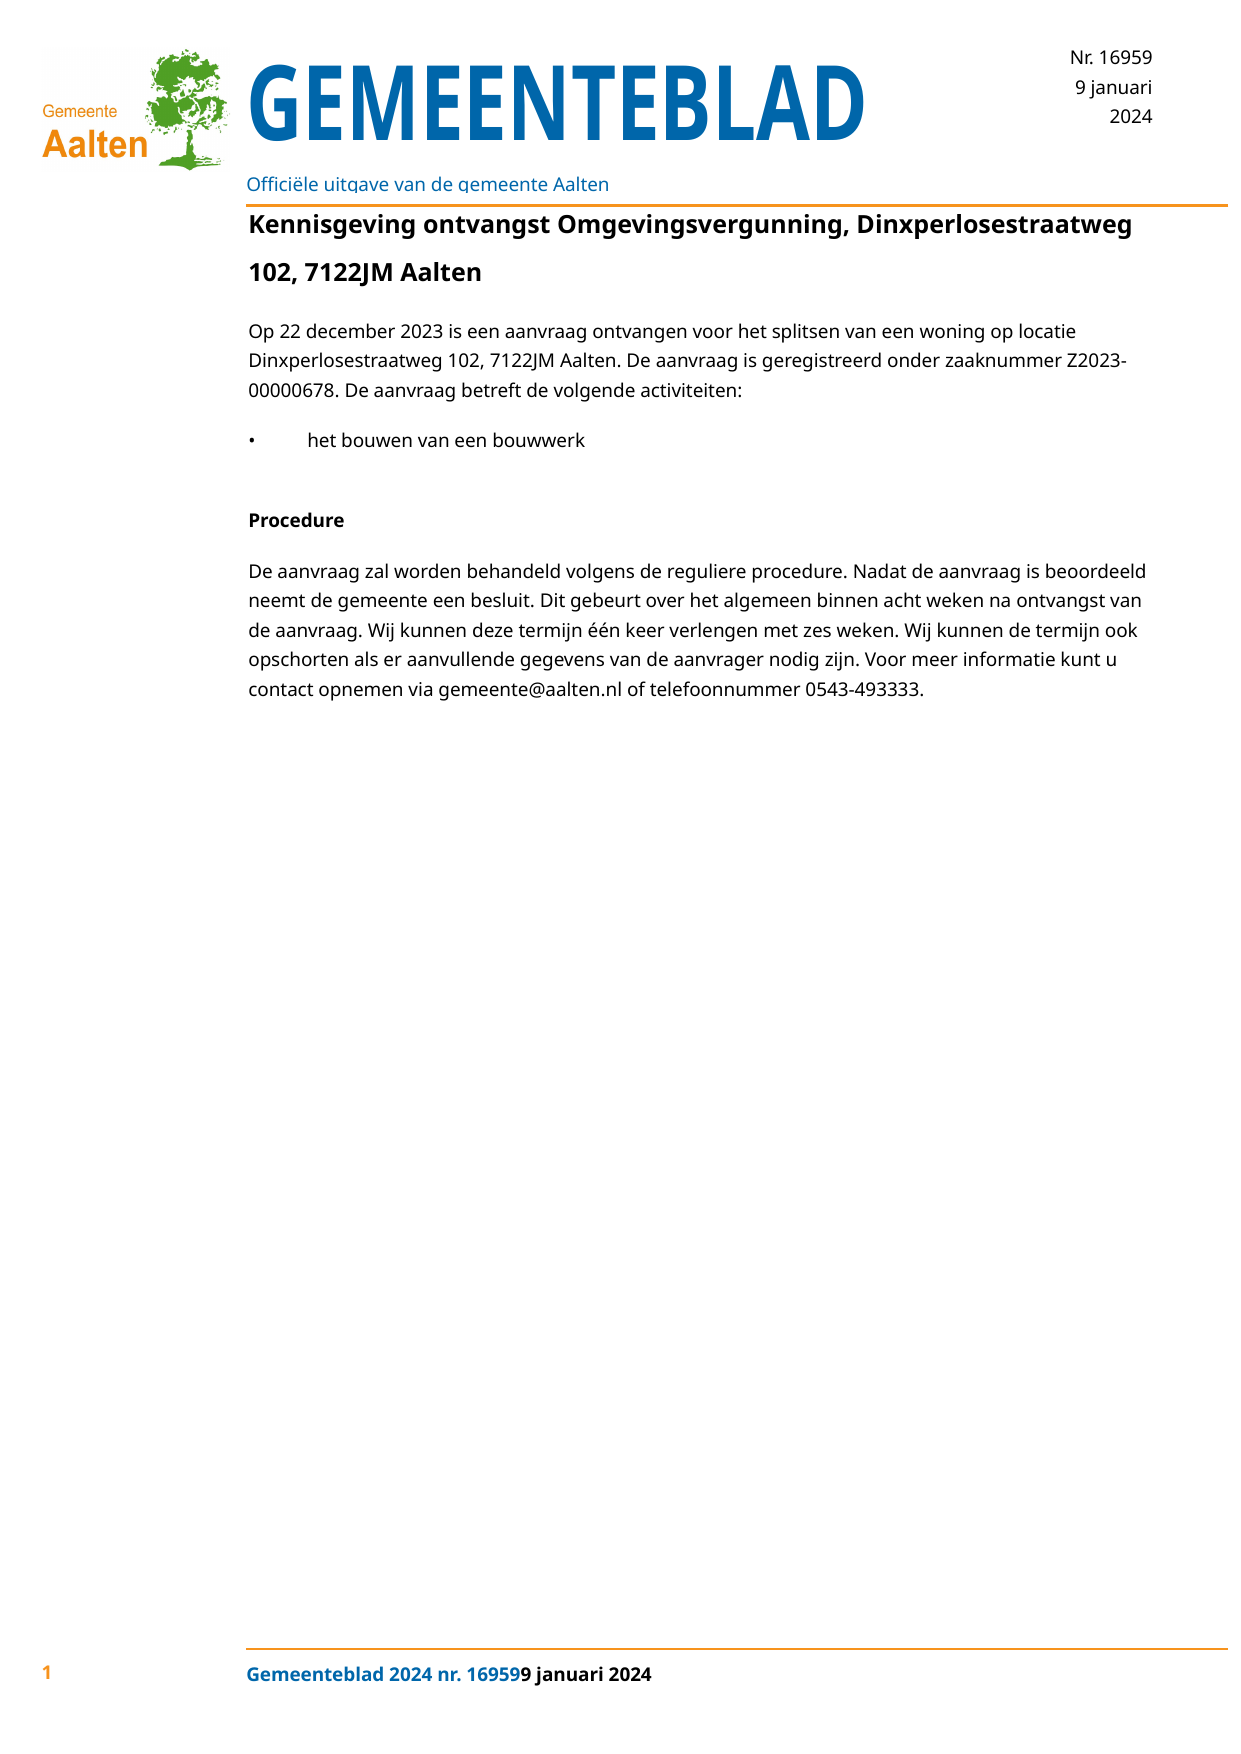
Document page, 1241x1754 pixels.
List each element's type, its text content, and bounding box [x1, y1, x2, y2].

text Procedure [248, 507, 1152, 533]
text Kennisgeving ontvangst Omgevingsvergunning, Dinxperlosestraatweg 102, 7122JM Aalten [248, 207, 1152, 288]
text De aanvraag zal worden behandeld volgens de reguliere procedure. Nadat de aanvraag is beoordeeld neemt de gemeente een besluit. Dit gebeurt over het algemeen binnen acht weken na ontvangst van de aanvraag. Wij kunnen deze termijn één keer verlengen met zes weken. Wij kunnen de termijn ook opschorten als er aanvullende gegevens van de aanvrager nodig zijn. Voor meer informatie kunt u contact opnemen via gemeente@aalten.nl of telefoonnummer 0543-493333. [248, 558, 1152, 702]
text Op 22 december 2023 is een aanvraag ontvangen voor het splitsen van een woning op locatie Dinxperlosestraatweg 102, 7122JM Aalten. De aanvraag is geregistreerd onder zaaknummer Z2023-00000678. De aanvraag betreft de volgende activiteiten: [248, 318, 1152, 403]
picture [41, 47, 231, 172]
list het bouwen van een bouwwerk [248, 427, 1152, 453]
